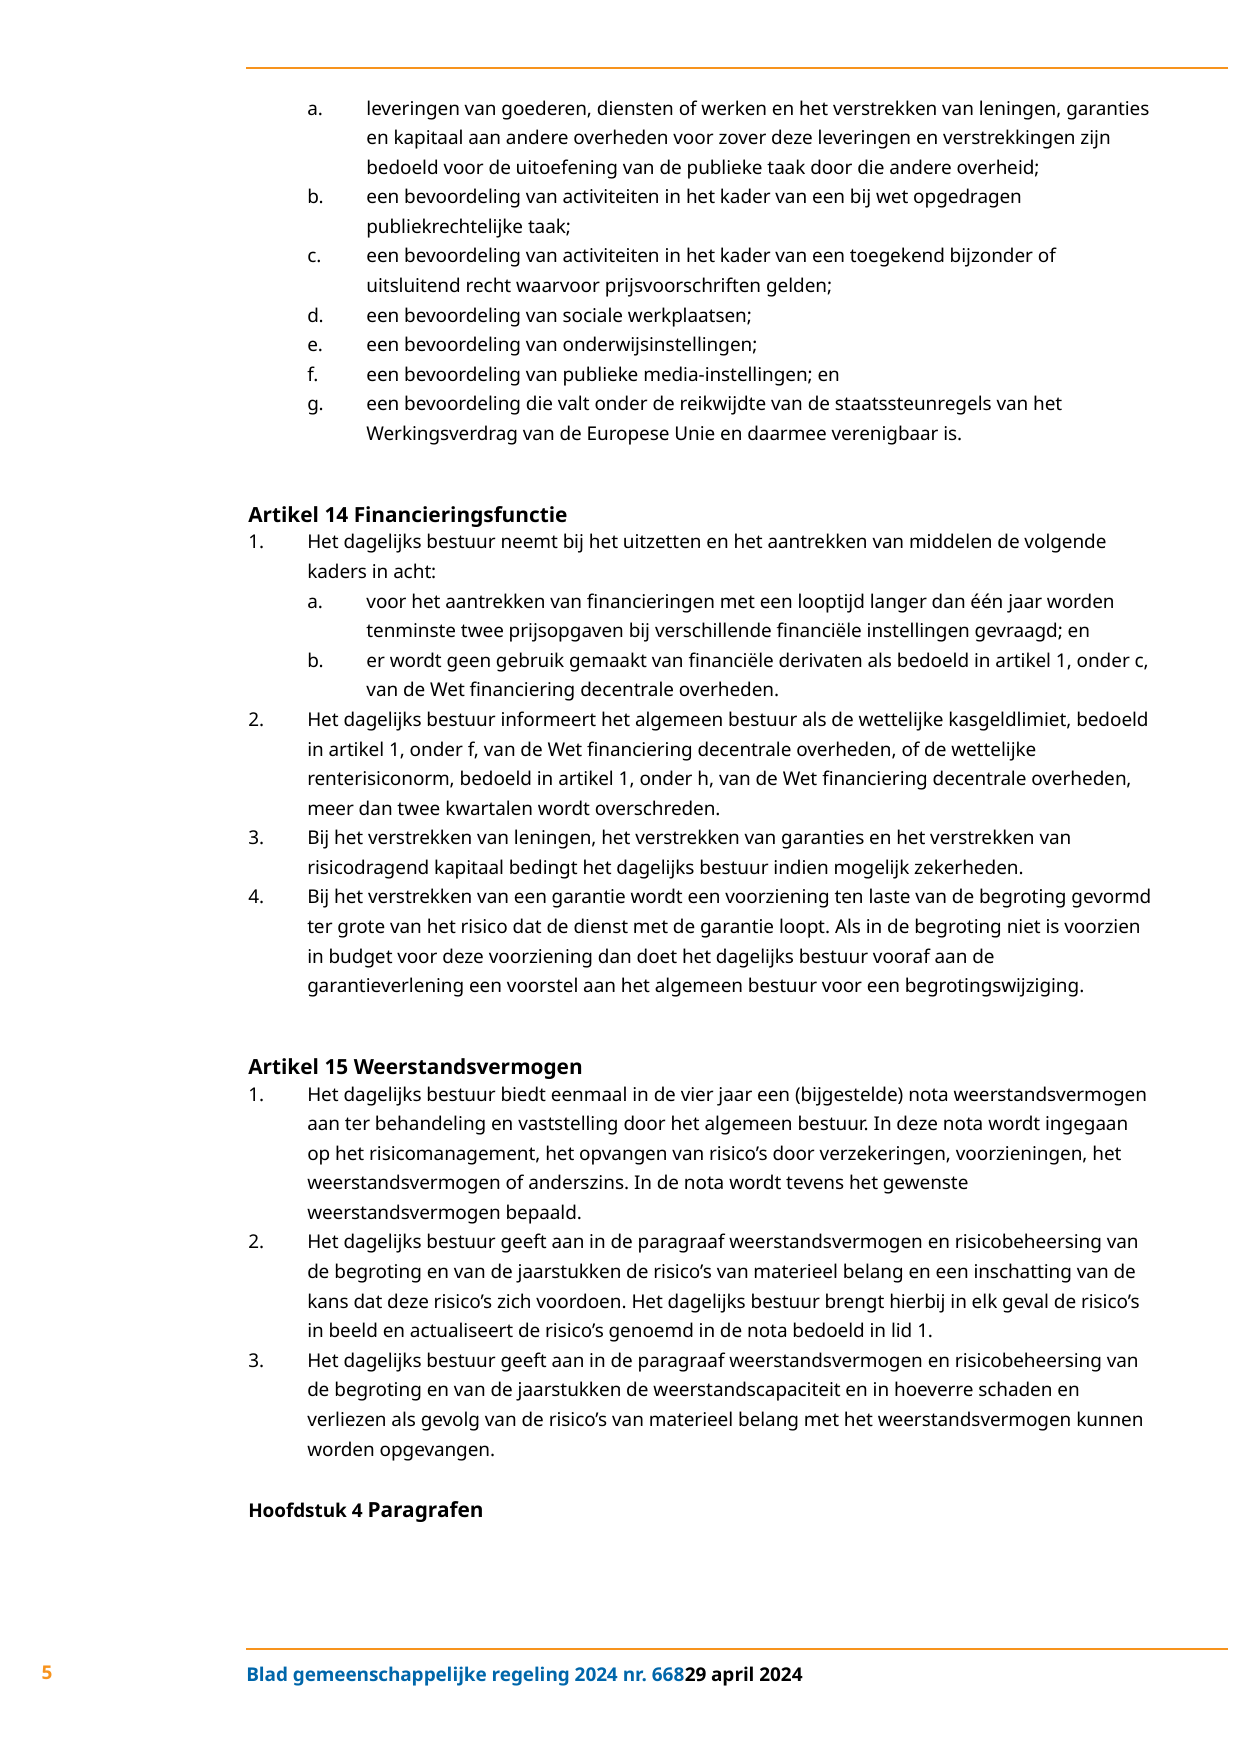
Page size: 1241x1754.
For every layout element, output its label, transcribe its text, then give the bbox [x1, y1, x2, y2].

list Het dagelijks bestuur informeert het algemeen bestuur als de wettelijke kasgeldlimiet, bedoeld in artikel 1, onder f, van de Wet financiering decentrale overheden, of de wettelijke renterisiconorm, bedoeld in artikel 1, onder h, van de Wet financiering decentrale overheden, meer dan twee kwartalen wordt overschreden. [248, 706, 1152, 821]
text Hoofdstuk 4 Paragrafen [248, 1495, 1152, 1523]
list Het dagelijks bestuur neemt bij het uitzetten en het aantrekken van middelen de volgende kaders in acht: [248, 529, 1152, 584]
list een bevoordeling van publieke media-instellingen; en [307, 361, 1152, 387]
list een bevoordeling van activiteiten in het kader van een bij wet opgedragen publiekrechtelijke taak; [307, 183, 1152, 239]
list Het dagelijks bestuur geeft aan in de paragraaf weerstandsvermogen en risicobeheersing van de begroting en van de jaarstukken de risico’s van materieel belang en een inschatting van de kans dat deze risico’s zich voordoen. Het dagelijks bestuur brengt hierbij in elk geval de risico’s in beeld en actualiseert de risico’s genoemd in de nota bedoeld in lid 1. [248, 1229, 1152, 1343]
list voor het aantrekken van financieringen met een looptijd langer dan één jaar worden tenminste twee prijsopgaven bij verschillende financiële instellingen gevraagd; en [307, 588, 1152, 643]
list Het dagelijks bestuur biedt eenmaal in de vier jaar een (bijgestelde) nota weerstandsvermogen aan ter behandeling en vaststelling door het algemeen bestuur. In deze nota wordt ingegaan op het risicomanagement, het opvangen van risico’s door verzekeringen, voorzieningen, het weerstandsvermogen of anderszins. In de nota wordt tevens het gewenste weerstandsvermogen bepaald. [248, 1081, 1152, 1225]
text Artikel 15 Weerstandsvermogen [248, 1052, 1152, 1081]
list een bevoordeling van activiteiten in het kader van een toegekend bijzonder of uitsluitend recht waarvoor prijsvoorschriften gelden; [307, 243, 1152, 298]
text Artikel 14 Financieringsfunctie [248, 500, 1152, 529]
list een bevoordeling die valt onder de reikwijdte van de staatssteunregels van het Werkingsverdrag van de Europese Unie en daarmee verenigbaar is. [307, 391, 1152, 446]
list een bevoordeling van onderwijsinstellingen; [307, 331, 1152, 357]
list er wordt geen gebruik gemaakt van financiële derivaten als bedoeld in artikel 1, onder c, van de Wet financiering decentrale overheden. [307, 647, 1152, 702]
list leveringen van goederen, diensten of werken en het verstrekken van leningen, garanties en kapitaal aan andere overheden voor zover deze leveringen en verstrekkingen zijn bedoeld voor de uitoefening van de publieke taak door die andere overheid; [307, 95, 1152, 180]
list een bevoordeling van sociale werkplaatsen; [307, 302, 1152, 328]
list Het dagelijks bestuur geeft aan in de paragraaf weerstandsvermogen en risicobeheersing van de begroting en van de jaarstukken de weerstandscapaciteit en in hoeverre schaden en verliezen als gevolg van de risico’s van materieel belang met het weerstandsvermogen kunnen worden opgevangen. [248, 1347, 1152, 1462]
list Bij het verstrekken van een garantie wordt een voorziening ten laste van de begroting gevormd ter grote van het risico dat de dienst met de garantie loopt. Als in de begroting niet is voorzien in budget voor deze voorziening dan doet het dagelijks bestuur vooraf aan de garantieverlening een voorstel aan het algemeen bestuur voor een begrotingswijziging. [248, 884, 1152, 998]
picture [41, 47, 231, 172]
list Bij het verstrekken van leningen, het verstrekken van garanties en het verstrekken van risicodragend kapitaal bedingt het dagelijks bestuur indien mogelijk zekerheden. [248, 824, 1152, 880]
